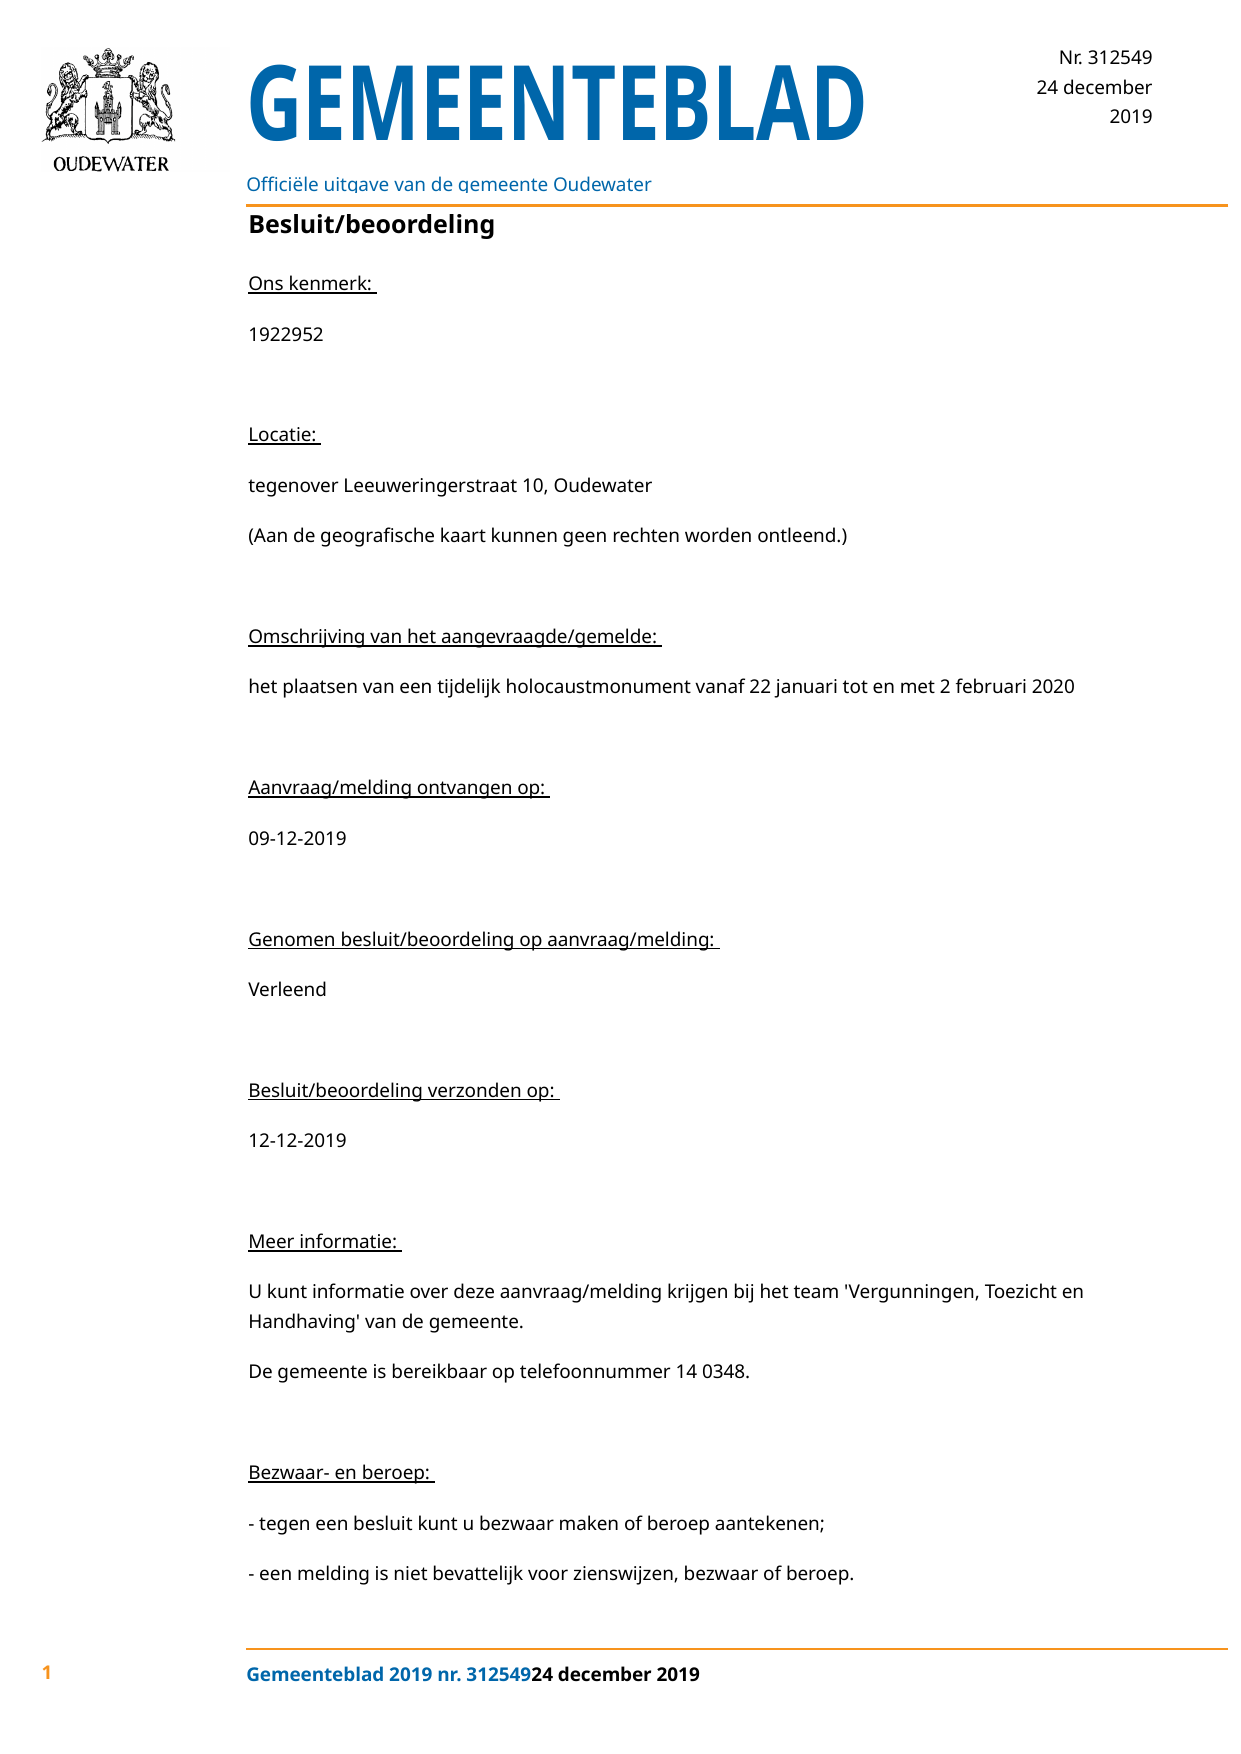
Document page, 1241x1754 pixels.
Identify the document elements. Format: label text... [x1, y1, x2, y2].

text Locatie: [248, 422, 1152, 447]
text Bezwaar- en beroep: [248, 1459, 1152, 1485]
picture [41, 47, 231, 172]
text Omschrijving van het aangevraagde/gemelde: [248, 623, 1152, 649]
text De gemeente is bereikbaar op telefoonnummer 14 0348. [248, 1359, 1152, 1384]
text - tegen een besluit kunt u bezwaar maken of beroep aantekenen; [248, 1510, 1152, 1536]
text U kunt informatie over deze aanvraag/melding krijgen bij het team 'Vergunningen, Toezicht en Handhaving' van de gemeente. [248, 1279, 1152, 1334]
text 1922952 [248, 321, 1152, 346]
text Verleend [248, 976, 1152, 1002]
text (Aan de geografische kaart kunnen geen rechten worden ontleend.) [248, 522, 1152, 548]
text het plaatsen van een tijdelijk holocaustmonument vanaf 22 januari tot en met 2 februari 2020 [248, 674, 1152, 699]
text Besluit/beoordeling verzonden op: [248, 1077, 1152, 1103]
text Ons kenmerk: [248, 270, 1152, 296]
text tegenover Leeuweringerstraat 10, Oudewater [248, 472, 1152, 498]
text 12-12-2019 [248, 1127, 1152, 1153]
text Aanvraag/melding ontvangen op: [248, 774, 1152, 800]
text Besluit/beoordeling [248, 207, 1152, 241]
text 09-12-2019 [248, 825, 1152, 851]
text Genomen besluit/beoordeling op aanvraag/melding: [248, 926, 1152, 951]
text - een melding is niet bevattelijk voor zienswijzen, bezwaar of beroep. [248, 1560, 1152, 1586]
text Meer informatie: [248, 1228, 1152, 1254]
